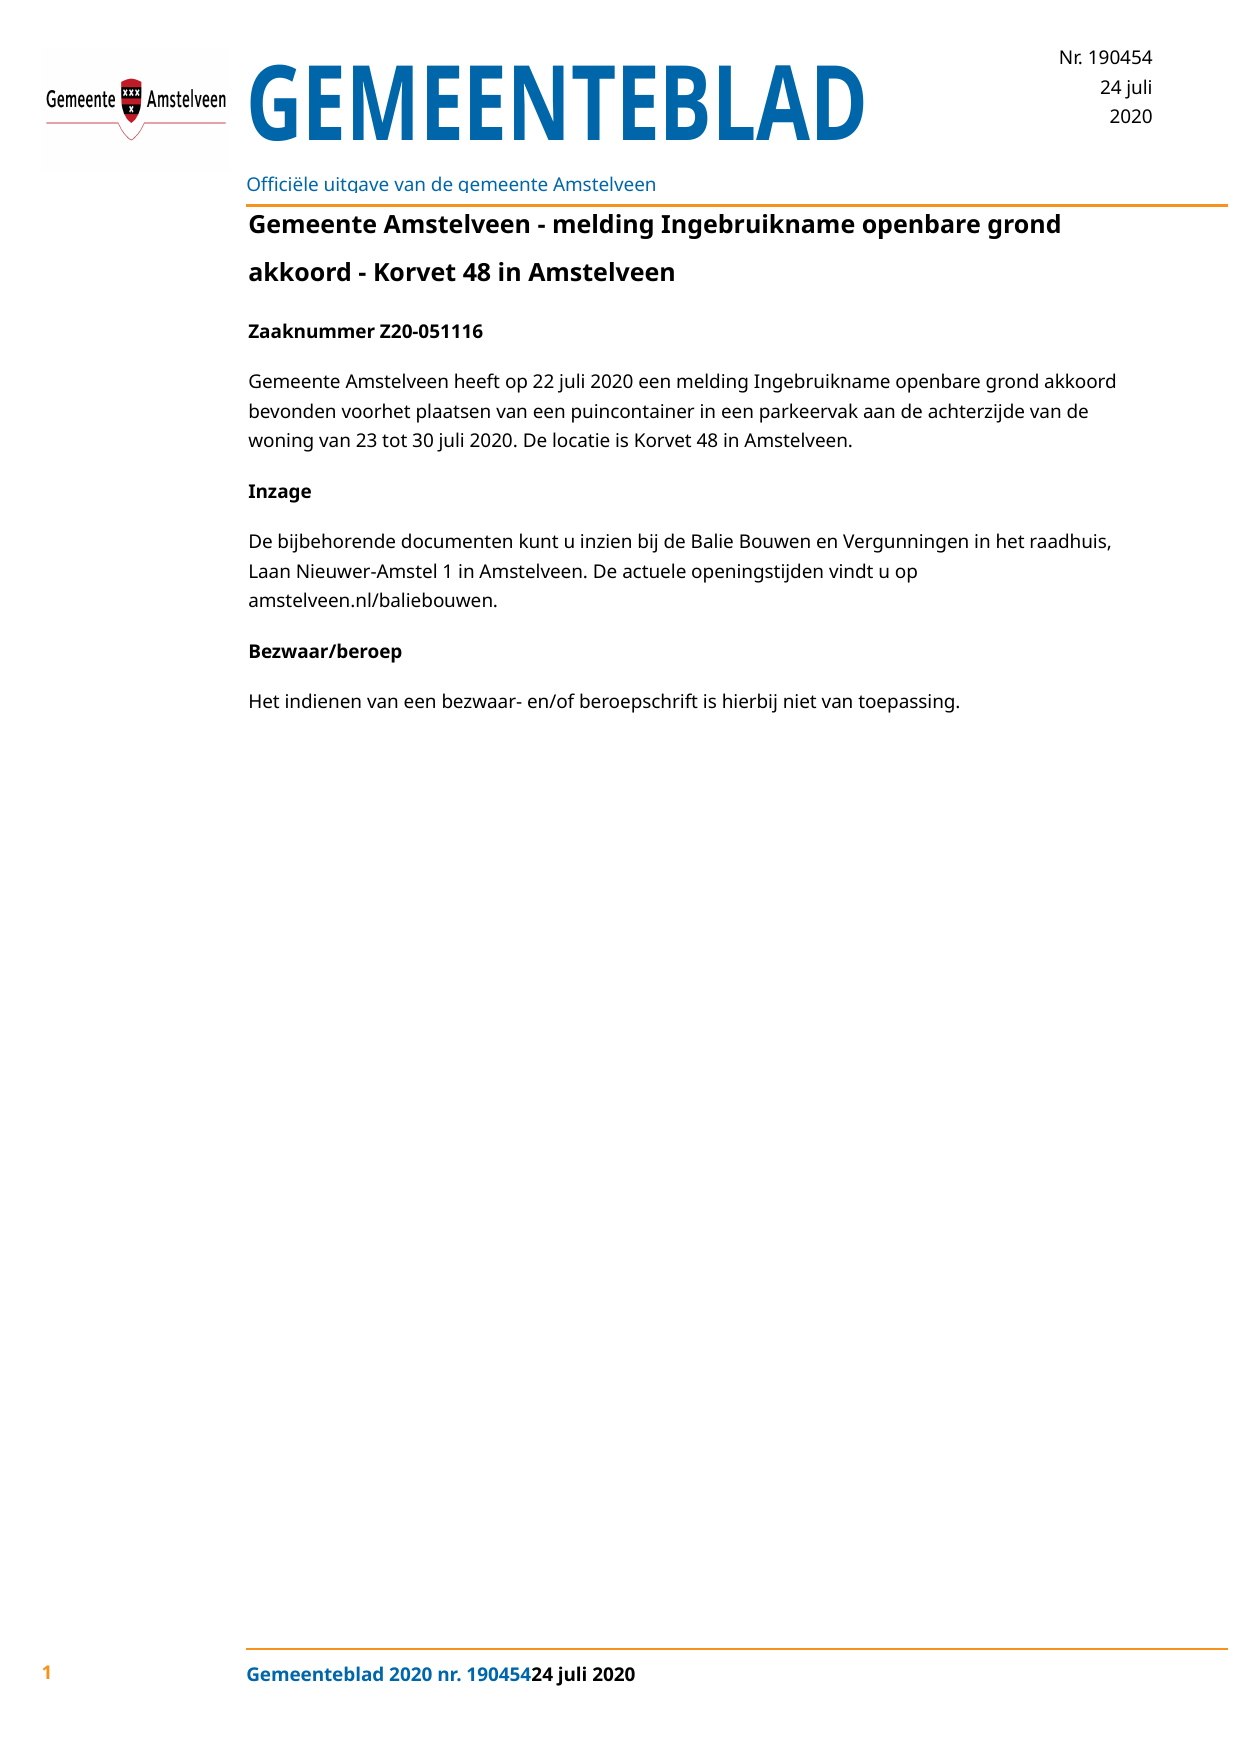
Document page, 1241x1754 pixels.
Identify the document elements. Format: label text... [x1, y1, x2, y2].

text De bijbehorende documenten kunt u inzien bij de Balie Bouwen en Vergunningen in het raadhuis, Laan Nieuwer-Amstel 1 in Amstelveen. De actuele openingstijden vindt u op amstelveen.nl/baliebouwen. [248, 528, 1152, 613]
text Inzage [248, 478, 1152, 504]
text Zaaknummer Z20-051116 [248, 318, 1152, 344]
text Het indienen van een bezwaar- en/of beroepschrift is hierbij niet van toepassing. [248, 688, 1152, 714]
text Gemeente Amstelveen - melding Ingebruikname openbare grond akkoord - Korvet 48 in Amstelveen [248, 207, 1152, 288]
text Gemeente Amstelveen heeft op 22 juli 2020 een melding Ingebruikname openbare grond akkoord bevonden voorhet plaatsen van een puincontainer in een parkeervak aan de achterzijde van de woning van 23 tot 30 juli 2020. De locatie is Korvet 48 in Amstelveen. [248, 368, 1152, 453]
picture [41, 47, 231, 172]
text Bezwaar/beroep [248, 638, 1152, 664]
